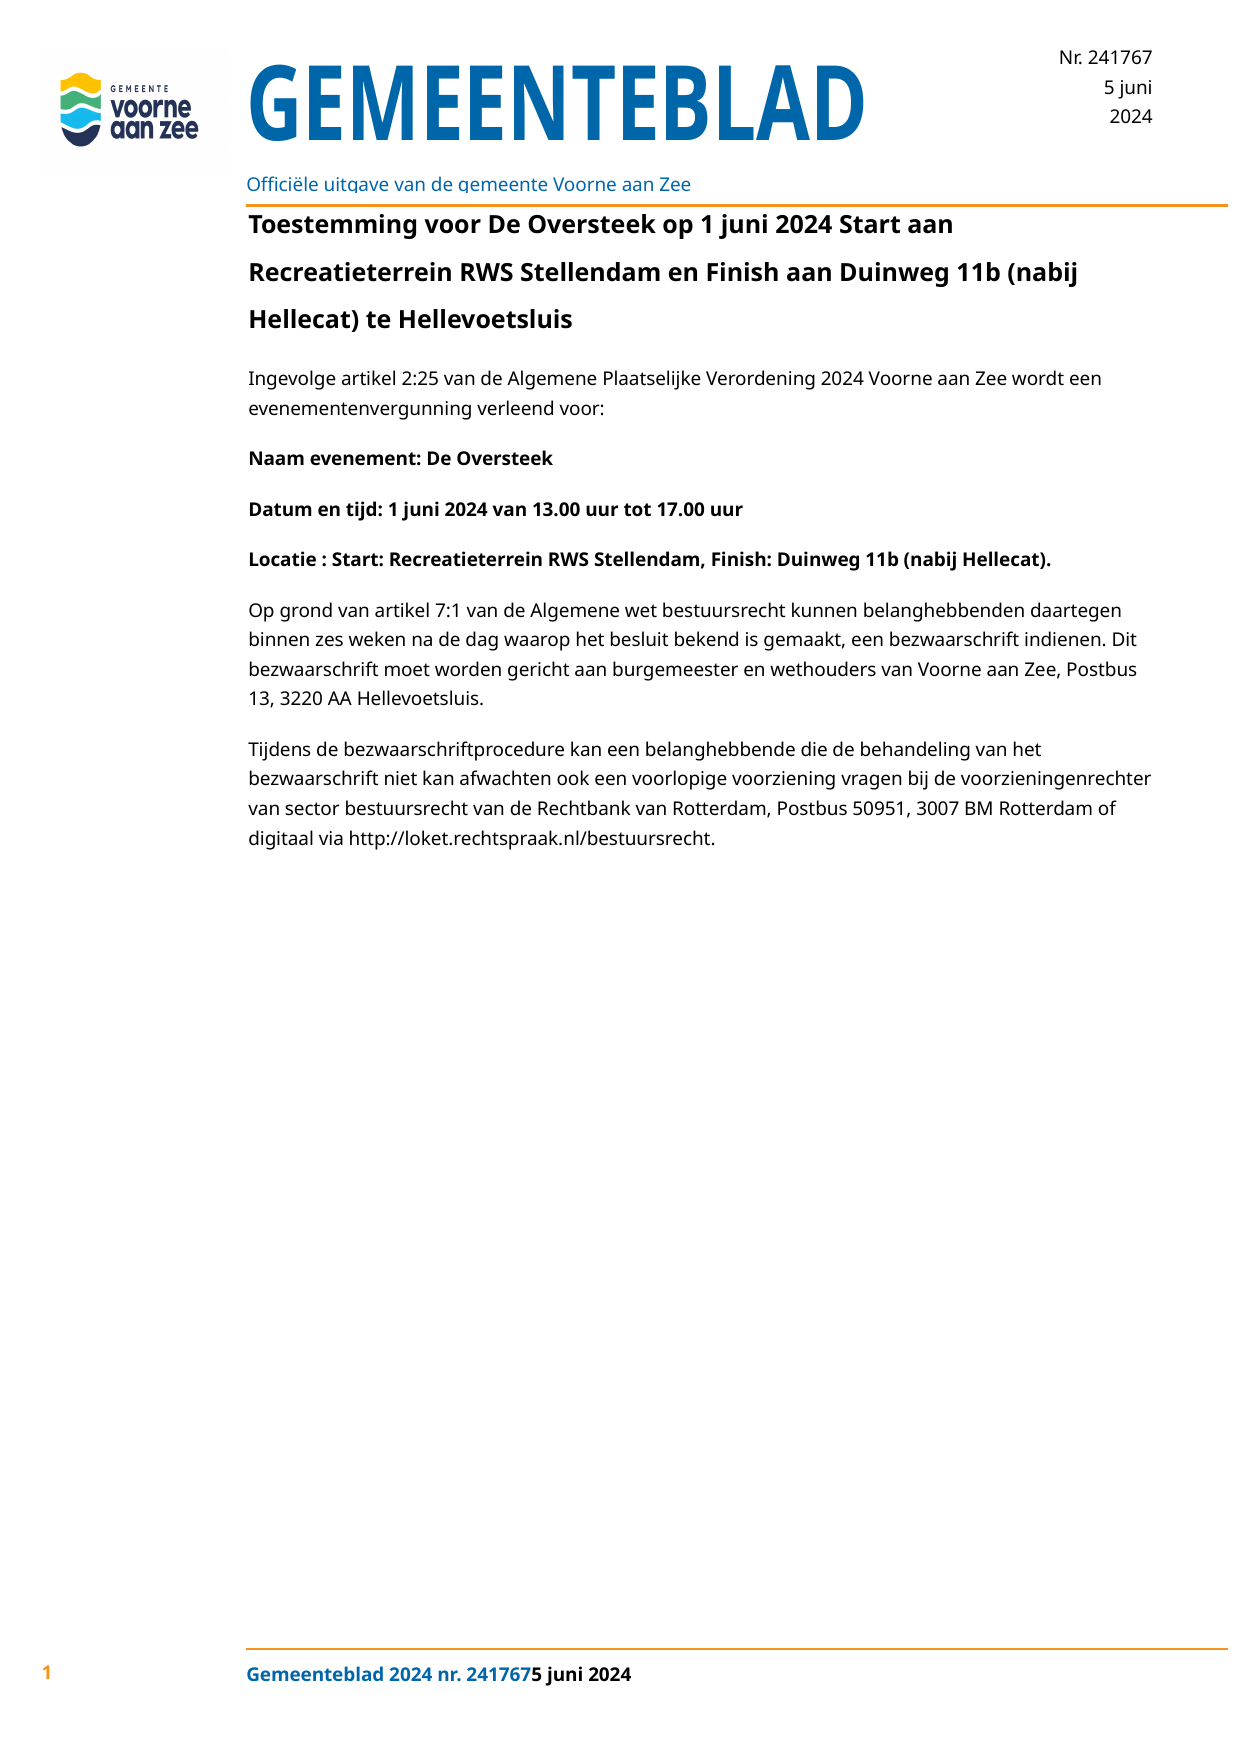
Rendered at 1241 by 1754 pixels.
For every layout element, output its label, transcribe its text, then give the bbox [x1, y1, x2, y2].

text Tijdens de bezwaarschriftprocedure kan een belanghebbende die de behandeling van het bezwaarschrift niet kan afwachten ook een voorlopige voorziening vragen bij de voorzieningenrechter van sector bestuursrecht van de Rechtbank van Rotterdam, Postbus 50951, 3007 BM Rotterdam of digitaal via http://loket.rechtspraak.nl/bestuursrecht. [248, 736, 1152, 850]
text Op grond van artikel 7:1 van de Algemene wet bestuursrecht kunnen belanghebbenden daartegen binnen zes weken na de dag waarop het besluit bekend is gemaakt, een bezwaarschrift indienen. Dit bezwaarschrift moet worden gericht aan burgemeester en wethouders van Voorne aan Zee, Postbus 13, 3220 AA Hellevoetsluis. [248, 597, 1152, 711]
text Ingevolge artikel 2:25 van de Algemene Plaatselijke Verordening 2024 Voorne aan Zee wordt een evenementenvergunning verleend voor: [248, 366, 1152, 421]
text Datum en tijd: 1 juni 2024 van 13.00 uur tot 17.00 uur [248, 496, 1152, 522]
text Naam evenement: De Oversteek [248, 446, 1152, 471]
text Locatie : Start: Recreatieterrein RWS Stellendam, Finish: Duinweg 11b (nabij Hellecat). [248, 546, 1152, 572]
picture [41, 47, 231, 172]
text Toestemming voor De Oversteek op 1 juni 2024 Start aan Recreatieterrein RWS Stellendam en Finish aan Duinweg 11b (nabij Hellecat) te Hellevoetsluis [248, 207, 1152, 336]
